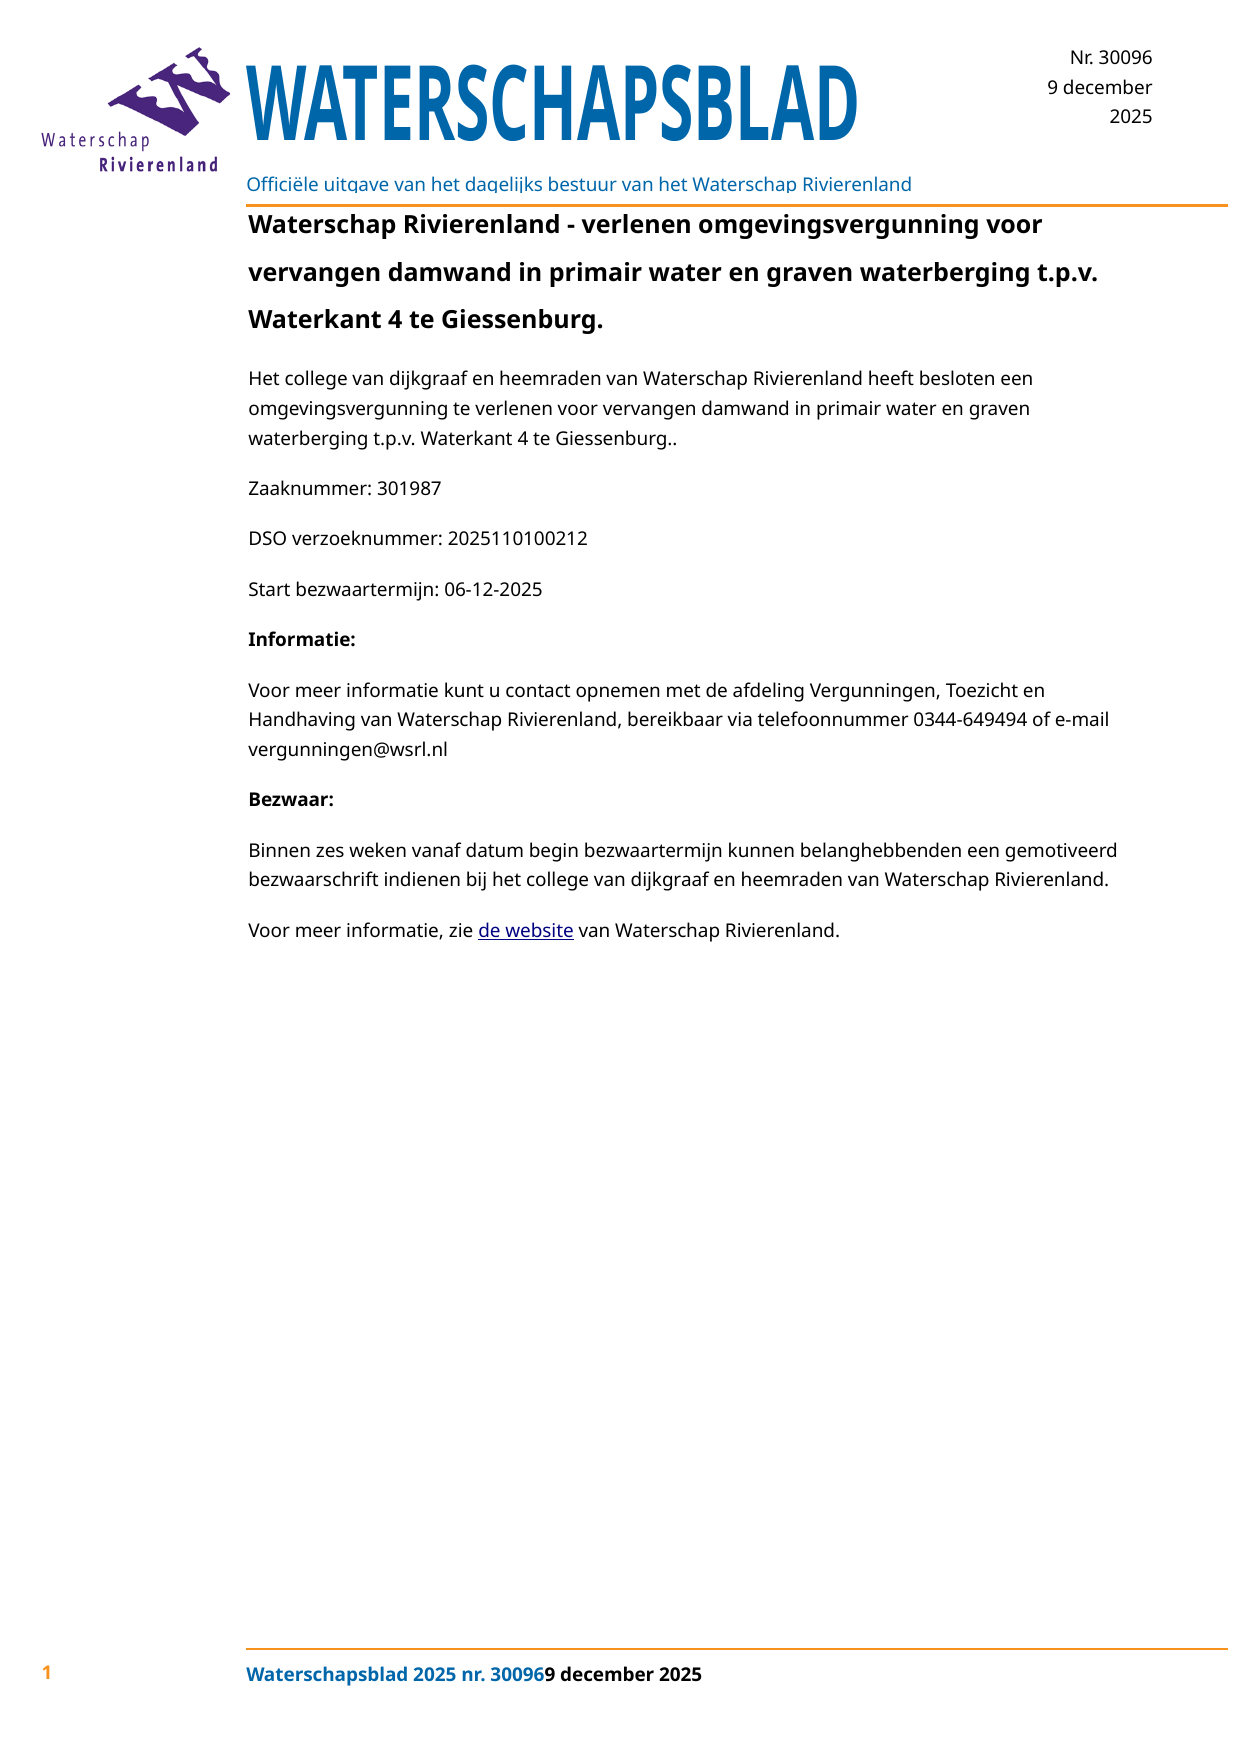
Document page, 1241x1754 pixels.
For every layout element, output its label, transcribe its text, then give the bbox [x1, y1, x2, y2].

text Het college van dijkgraaf en heemraden van Waterschap Rivierenland heeft besloten een omgevingsvergunning te verlenen voor vervangen damwand in primair water en graven waterberging t.p.v. Waterkant 4 te Giessenburg.. [248, 366, 1152, 450]
text DSO verzoeknummer: 2025110100212 [248, 526, 1152, 551]
text Voor meer informatie, zie de website van Waterschap Rivierenland. [248, 917, 1152, 942]
text Binnen zes weken vanaf datum begin bezwaartermijn kunnen belanghebbenden een gemotiveerd bezwaarschrift indienen bij het college van dijkgraaf en heemraden van Waterschap Rivierenland. [248, 837, 1152, 892]
text Start bezwaartermijn: 06-12-2025 [248, 576, 1152, 602]
text Informatie: [248, 626, 1152, 652]
text Zaaknummer: 301987 [248, 475, 1152, 501]
picture [41, 47, 231, 172]
text Waterschap Rivierenland - verlenen omgevingsvergunning voor vervangen damwand in primair water en graven waterberging t.p.v. Waterkant 4 te Giessenburg. [248, 207, 1152, 336]
text Voor meer informatie kunt u contact opnemen met de afdeling Vergunningen, Toezicht en Handhaving van Waterschap Rivierenland, bereikbaar via telefoonnummer 0344-649494 of e-mail vergunningen@wsrl.nl [248, 677, 1152, 762]
text Bezwaar: [248, 786, 1152, 812]
